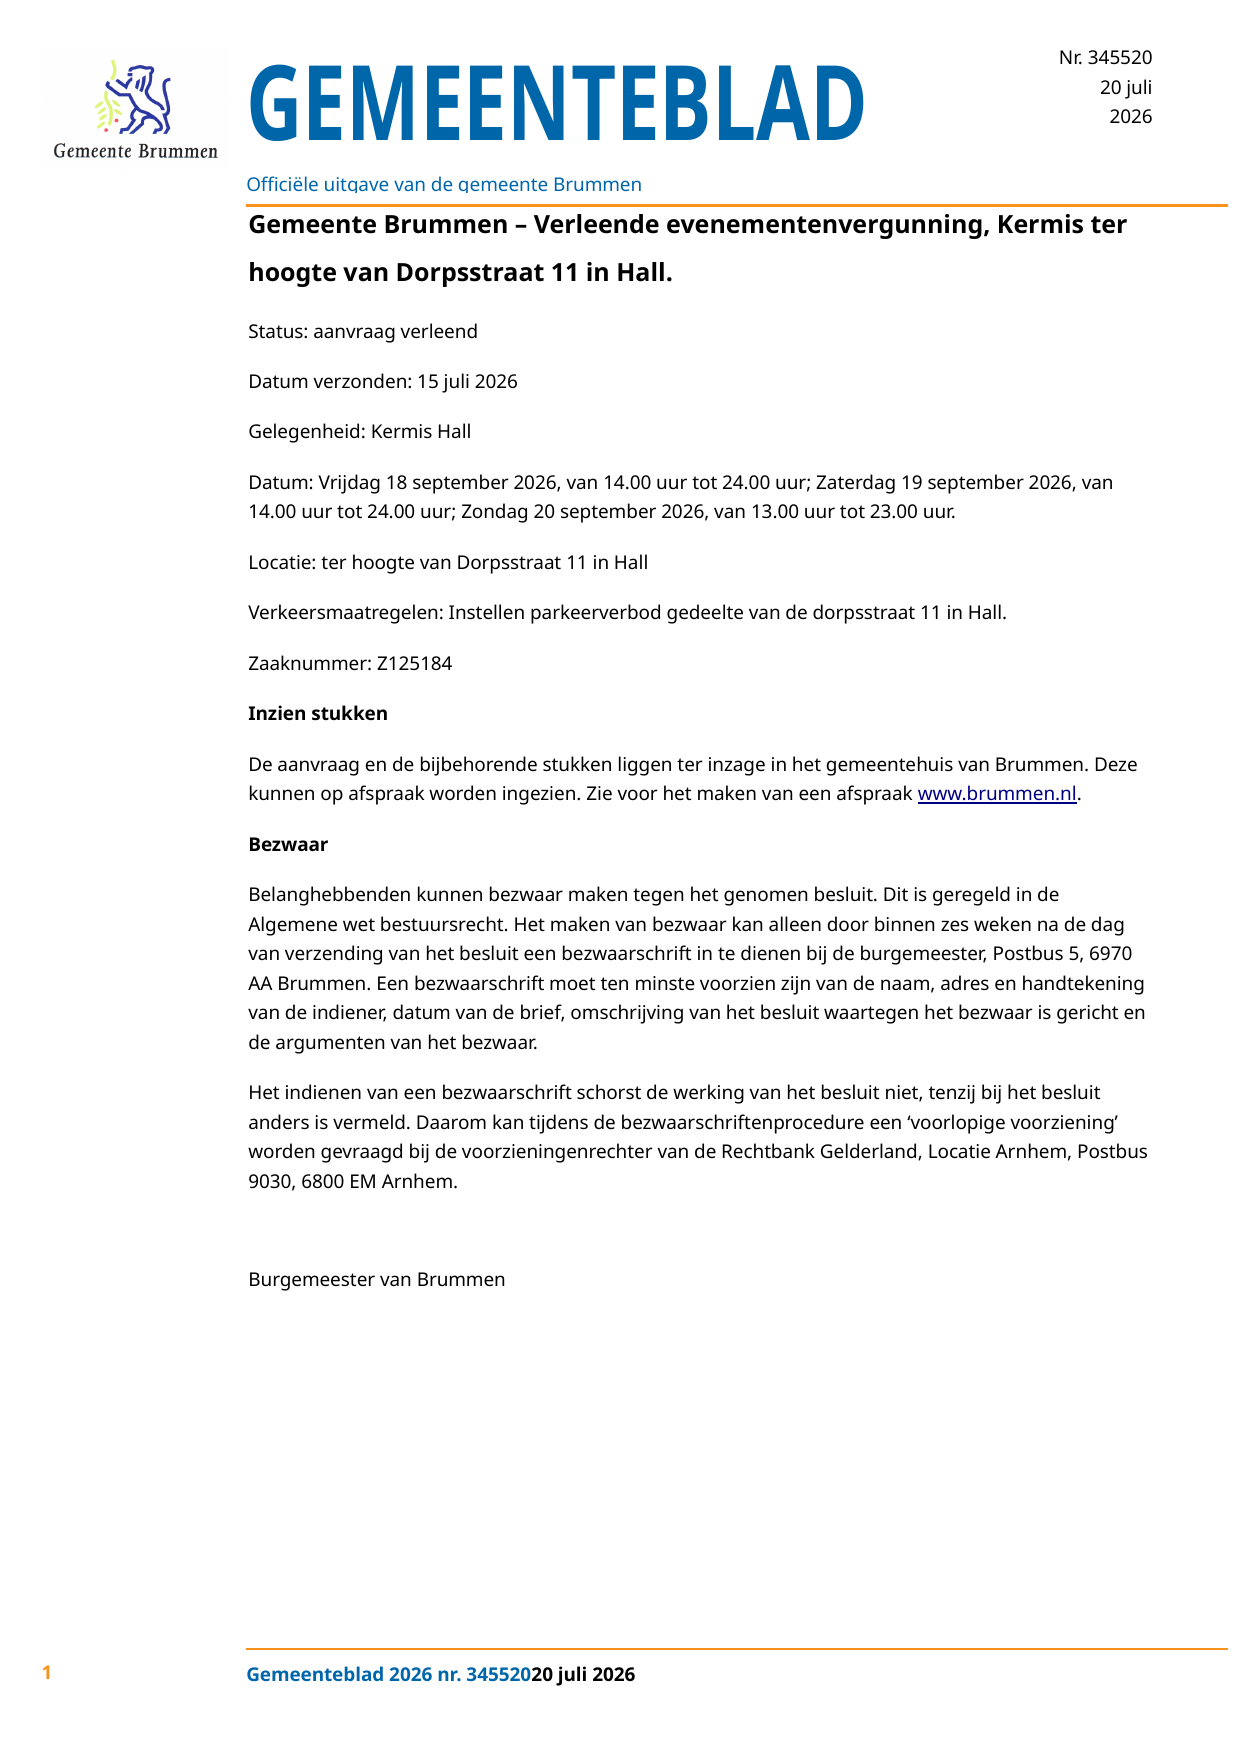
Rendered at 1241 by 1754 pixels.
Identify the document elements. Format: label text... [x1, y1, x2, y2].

text Datum: Vrijdag 18 september 2026, van 14.00 uur tot 24.00 uur; Zaterdag 19 september 2026, van 14.00 uur tot 24.00 uur; Zondag 20 september 2026, van 13.00 uur tot 23.00 uur. [248, 469, 1152, 524]
picture [41, 47, 231, 172]
text Bezwaar [248, 831, 1152, 857]
text Status: aanvraag verleend [248, 318, 1152, 344]
text Zaaknummer: Z125184 [248, 650, 1152, 676]
text Locatie: ter hoogte van Dorpsstraat 11 in Hall [248, 549, 1152, 575]
text Burgemeester van Brummen [248, 1267, 1152, 1292]
text Gemeente Brummen – Verleende evenementenvergunning, Kermis ter hoogte van Dorpsstraat 11 in Hall. [248, 207, 1152, 288]
text Gelegenheid: Kermis Hall [248, 419, 1152, 444]
text De aanvraag en de bijbehorende stukken liggen ter inzage in het gemeentehuis van Brummen. Deze kunnen op afspraak worden ingezien. Zie voor het maken van een afspraak www.brummen.nl. [248, 751, 1152, 806]
text Datum verzonden: 15 juli 2026 [248, 368, 1152, 394]
text Het indienen van een bezwaarschrift schorst de werking van het besluit niet, tenzij bij het besluit anders is vermeld. Daarom kan tijdens de bezwaarschriftenprocedure een ‘voorlopige voorziening’ worden gevraagd bij de voorzieningenrechter van de Rechtbank Gelderland, Locatie Arnhem, Postbus 9030, 6800 EM Arnhem. [248, 1079, 1152, 1194]
text Inzien stukken [248, 700, 1152, 726]
text Belanghebbenden kunnen bezwaar maken tegen het genomen besluit. Dit is geregeld in de Algemene wet bestuursrecht. Het maken van bezwaar kan alleen door binnen zes weken na de dag van verzending van het besluit een bezwaarschrift in te dienen bij de burgemeester, Postbus 5, 6970 AA Brummen. Een bezwaarschrift moet ten minste voorzien zijn van de naam, adres en handtekening van de indiener, datum van de brief, omschrijving van het besluit waartegen het bezwaar is gericht en de argumenten van het bezwaar. [248, 881, 1152, 1055]
text Verkeersmaatregelen: Instellen parkeerverbod gedeelte van de dorpsstraat 11 in Hall. [248, 599, 1152, 625]
